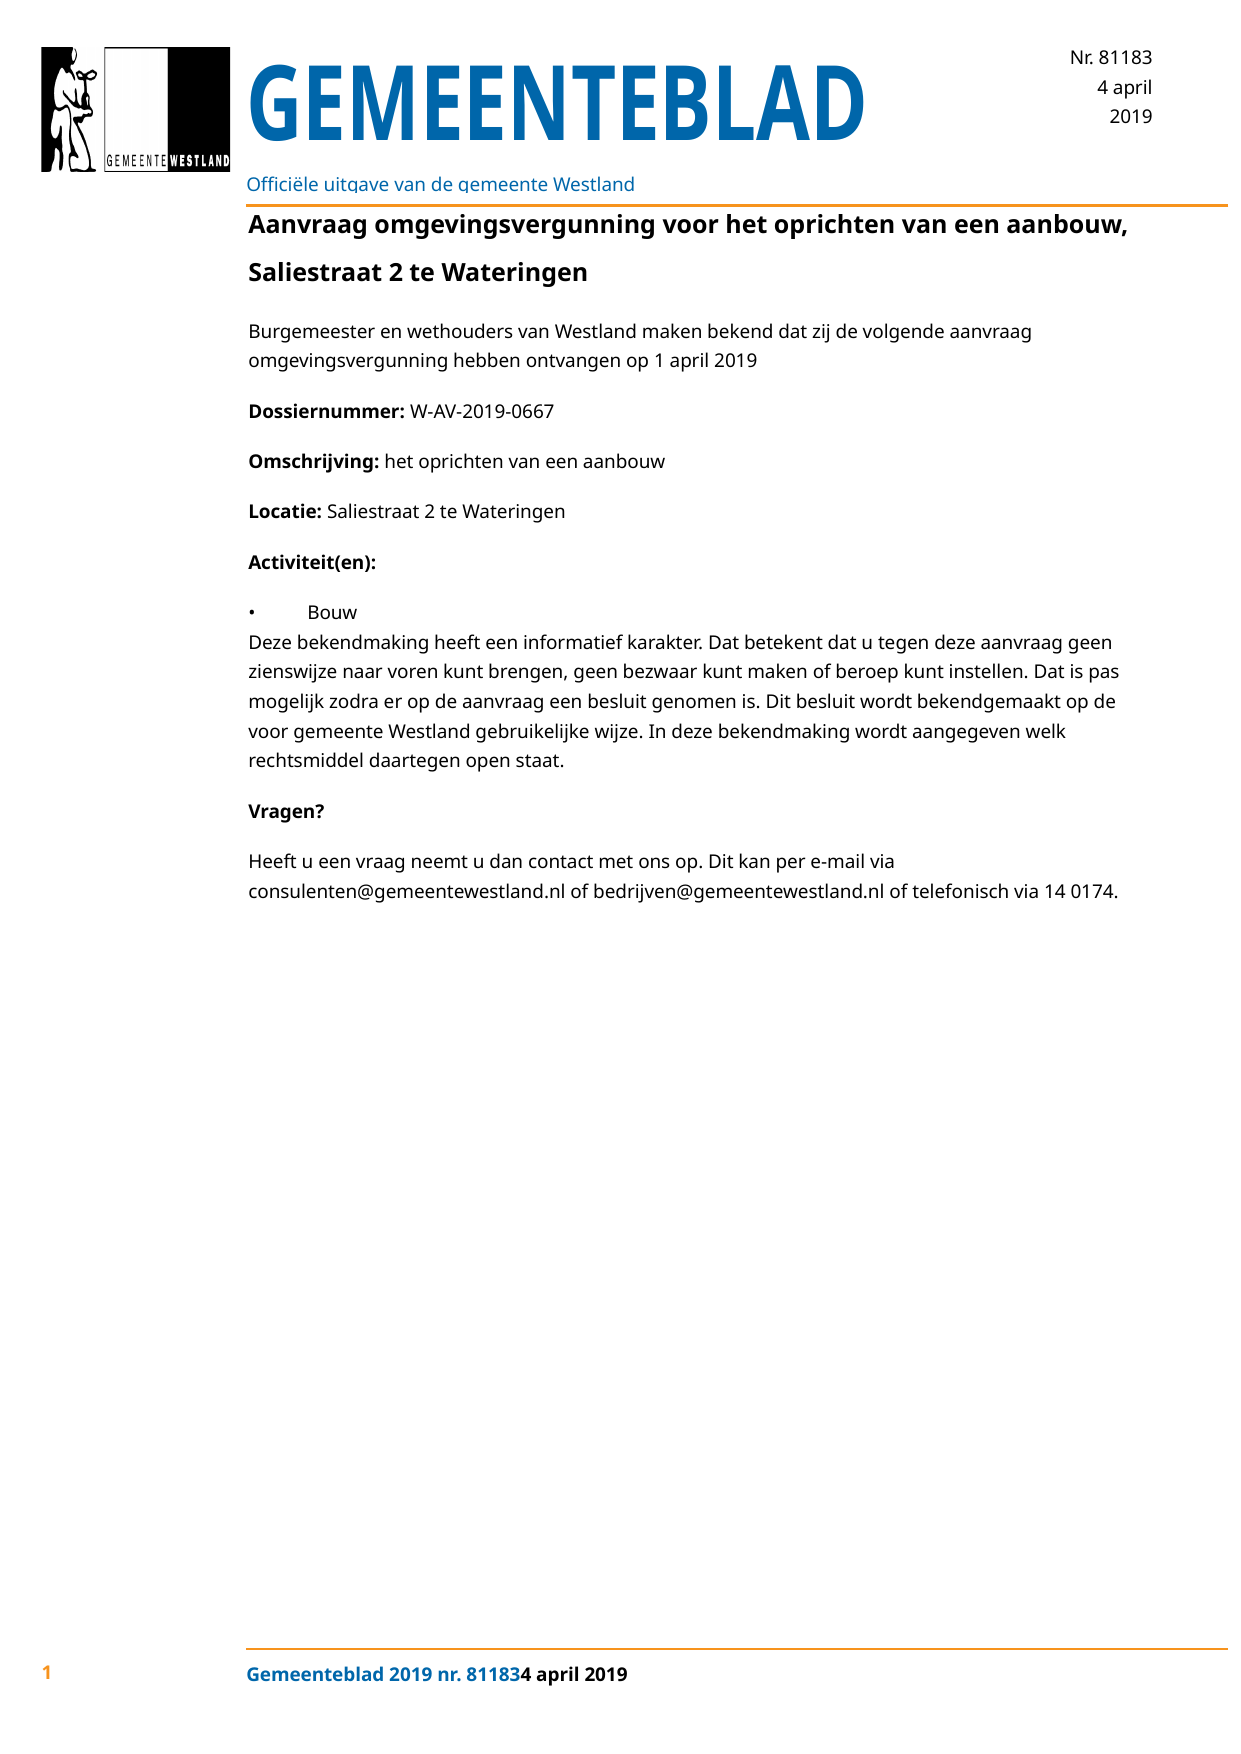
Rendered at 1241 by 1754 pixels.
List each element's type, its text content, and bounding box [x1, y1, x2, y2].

text Heeft u een vraag neemt u dan contact met ons op. Dit kan per e-mail via consulenten@gemeentewestland.nl of bedrijven@gemeentewestland.nl of telefonisch via 14 0174. [248, 848, 1152, 904]
text Aanvraag omgevingsvergunning voor het oprichten van een aanbouw, Saliestraat 2 te Wateringen [248, 207, 1152, 288]
text Vragen? [248, 798, 1152, 824]
text Burgemeester en wethouders van Westland maken bekend dat zij de volgende aanvraag omgevingsvergunning hebben ontvangen op 1 april 2019 [248, 318, 1152, 373]
text Locatie: Saliestraat 2 te Wateringen [248, 499, 1152, 524]
text Dossiernummer: W-AV-2019-0667 [248, 398, 1152, 424]
text Omschrijving: het oprichten van een aanbouw [248, 448, 1152, 474]
picture [41, 47, 231, 172]
text Deze bekendmaking heeft een informatief karakter. Dat betekent dat u tegen deze aanvraag geen zienswijze naar voren kunt brengen, geen bezwaar kunt maken of beroep kunt instellen. Dat is pas mogelijk zodra er op de aanvraag een besluit genomen is. Dit besluit wordt bekendgemaakt op de voor gemeente Westland gebruikelijke wijze. In deze bekendmaking wordt aangegeven welk rechtsmiddel daartegen open staat. [248, 629, 1152, 773]
text Activiteit(en): [248, 549, 1152, 575]
list Bouw [248, 599, 1152, 625]
